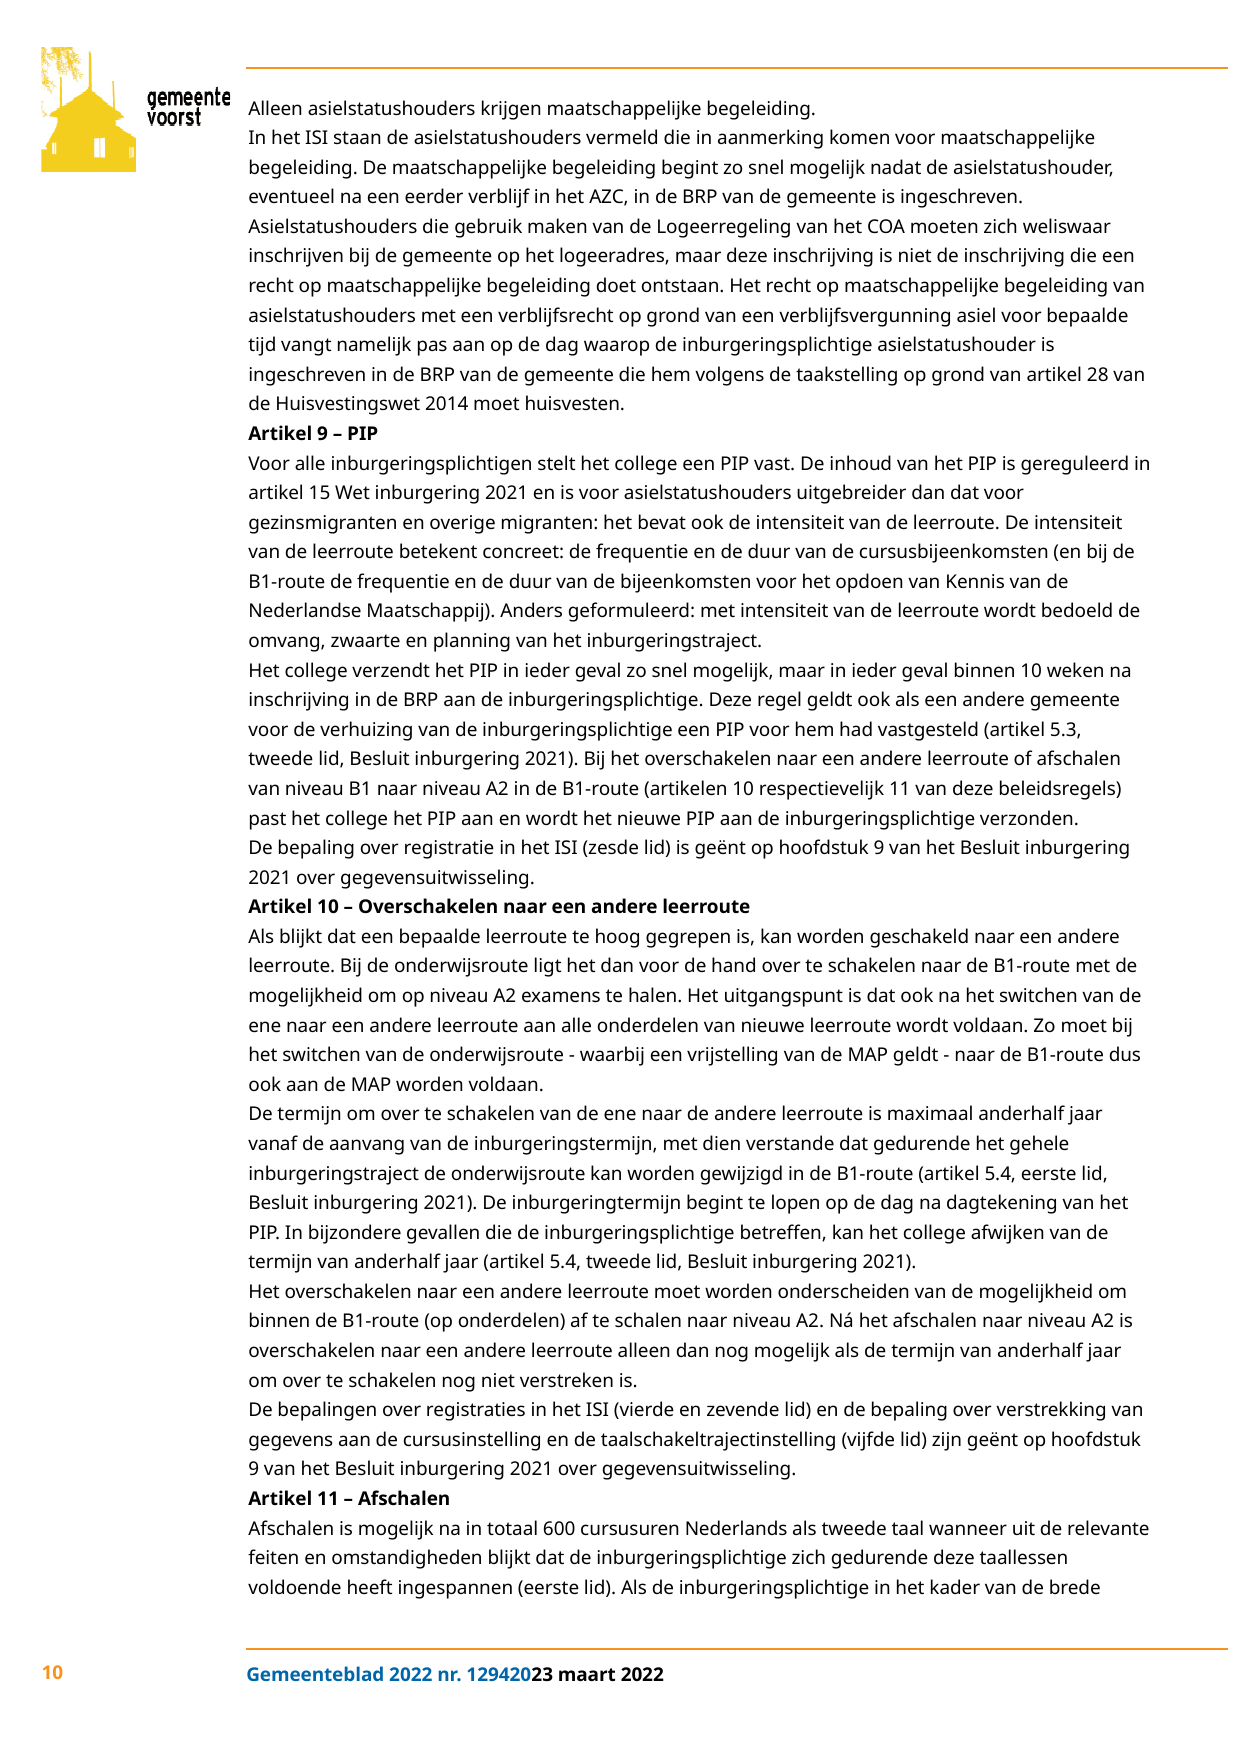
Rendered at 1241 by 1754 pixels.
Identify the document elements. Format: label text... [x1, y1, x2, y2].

text Asielstatushouders die gebruik maken van de Logeerregeling van het COA moeten zich weliswaar inschrijven bij de gemeente op het logeeradres, maar deze inschrijving is niet de inschrijving die een recht op maatschappelijke begeleiding doet ontstaan. Het recht op maatschappelijke begeleiding van asielstatushouders met een verblijfsrecht op grond van een verblijfsvergunning asiel voor bepaalde tijd vangt namelijk pas aan op de dag waarop de inburgeringsplichtige asielstatushouder is ingeschreven in de BRP van de gemeente die hem volgens de taakstelling op grond van artikel 28 van de Huisvestingswet 2014 moet huisvesten. [248, 213, 1152, 416]
picture [41, 47, 231, 172]
text De bepaling over registratie in het ISI (zesde lid) is geënt op hoofdstuk 9 van het Besluit inburgering 2021 over gegevensuitwisseling. [248, 834, 1152, 890]
text Artikel 11 – Afschalen [248, 1485, 1152, 1511]
text Voor alle inburgeringsplichtigen stelt het college een PIP vast. De inhoud van het PIP is gereguleerd in artikel 15 Wet inburgering 2021 en is voor asielstatushouders uitgebreider dan dat voor gezinsmigranten en overige migranten: het bevat ook de intensiteit van de leerroute. De intensiteit van de leerroute betekent concreet: de frequentie en de duur van de cursusbijeenkomsten (en bij de B1-route de frequentie en de duur van de bijeenkomsten voor het opdoen van Kennis van de Nederlandse Maatschappij). Anders geformuleerd: met intensiteit van de leerroute wordt bedoeld de omvang, zwaarte en planning van het inburgeringstraject. [248, 450, 1152, 653]
text De termijn om over te schakelen van de ene naar de andere leerroute is maximaal anderhalf jaar vanaf de aanvang van de inburgeringstermijn, met dien verstande dat gedurende het gehele inburgeringstraject de onderwijsroute kan worden gewijzigd in de B1-route (artikel 5.4, eerste lid, Besluit inburgering 2021). De inburgeringtermijn begint te lopen op de dag na dagtekening van het PIP. In bijzondere gevallen die de inburgeringsplichtige betreffen, kan het college afwijken van de termijn van anderhalf jaar (artikel 5.4, tweede lid, Besluit inburgering 2021). [248, 1101, 1152, 1274]
text Het overschakelen naar een andere leerroute moet worden onderscheiden van de mogelijkheid om binnen de B1-route (op onderdelen) af te schalen naar niveau A2. Ná het afschalen naar niveau A2 is overschakelen naar een andere leerroute alleen dan nog mogelijk als de termijn van anderhalf jaar om over te schakelen nog niet verstreken is. [248, 1278, 1152, 1393]
text Afschalen is mogelijk na in totaal 600 cursusuren Nederlands als tweede taal wanneer uit de relevante feiten en omstandigheden blijkt dat de inburgeringsplichtige zich gedurende deze taallessen voldoende heeft ingespannen (eerste lid). Als de inburgeringsplichtige in het kader van de brede [248, 1515, 1152, 1600]
text De bepalingen over registraties in het ISI (vierde en zevende lid) en de bepaling over verstrekking van gegevens aan de cursusinstelling en de taalschakeltrajectinstelling (vijfde lid) zijn geënt op hoofdstuk 9 van het Besluit inburgering 2021 over gegevensuitwisseling. [248, 1396, 1152, 1481]
text In het ISI staan de asielstatushouders vermeld die in aanmerking komen voor maatschappelijke begeleiding. De maatschappelijke begeleiding begint zo snel mogelijk nadat de asielstatushouder, eventueel na een eerder verblijf in het AZC, in de BRP van de gemeente is ingeschreven. [248, 124, 1152, 209]
text Alleen asielstatushouders krijgen maatschappelijke begeleiding. [248, 95, 1152, 121]
text Artikel 9 – PIP [248, 420, 1152, 446]
text Artikel 10 – Overschakelen naar een andere leerroute [248, 893, 1152, 919]
text Het college verzendt het PIP in ieder geval zo snel mogelijk, maar in ieder geval binnen 10 weken na inschrijving in de BRP aan de inburgeringsplichtige. Deze regel geldt ook als een andere gemeente voor de verhuizing van de inburgeringsplichtige een PIP voor hem had vastgesteld (artikel 5.3, tweede lid, Besluit inburgering 2021). Bij het overschakelen naar een andere leerroute of afschalen van niveau B1 naar niveau A2 in de B1-route (artikelen 10 respectievelijk 11 van deze beleidsregels) past het college het PIP aan en wordt het nieuwe PIP aan de inburgeringsplichtige verzonden. [248, 657, 1152, 831]
text Als blijkt dat een bepaalde leerroute te hoog gegrepen is, kan worden geschakeld naar een andere leerroute. Bij de onderwijsroute ligt het dan voor de hand over te schakelen naar de B1-route met de mogelijkheid om op niveau A2 examens te halen. Het uitgangspunt is dat ook na het switchen van de ene naar een andere leerroute aan alle onderdelen van nieuwe leerroute wordt voldaan. Zo moet bij het switchen van de onderwijsroute - waarbij een vrijstelling van de MAP geldt - naar de B1-route dus ook aan de MAP worden voldaan. [248, 923, 1152, 1097]
